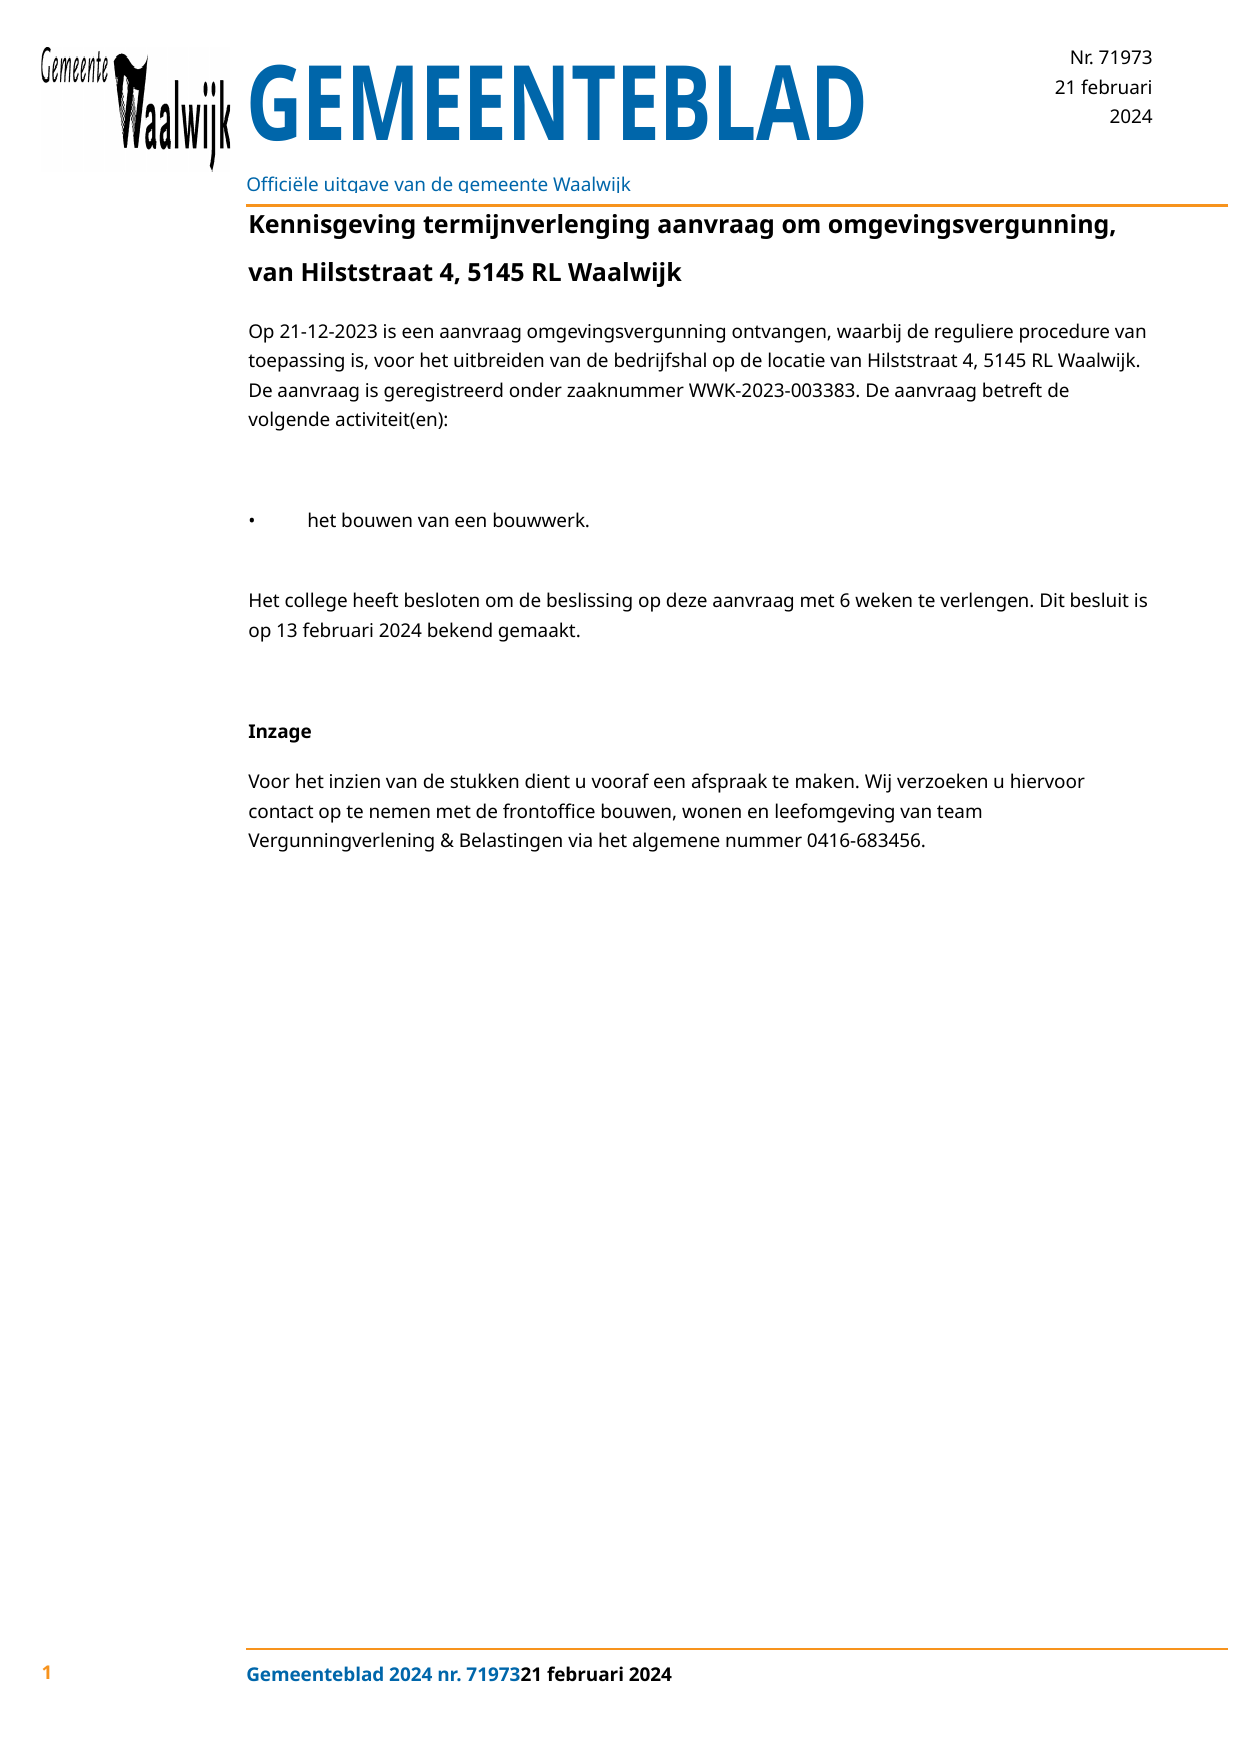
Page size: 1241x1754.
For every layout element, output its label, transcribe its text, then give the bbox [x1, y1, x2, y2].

text Inzage [248, 718, 1152, 744]
text Het college heeft besloten om de beslissing op deze aanvraag met 6 weken te verlengen. Dit besluit is op 13 februari 2024 bekend gemaakt. [248, 587, 1152, 643]
list het bouwen van een bouwwerk. [248, 507, 1152, 533]
text Op 21-12-2023 is een aanvraag omgevingsvergunning ontvangen, waarbij de reguliere procedure van toepassing is, voor het uitbreiden van de bedrijfshal op de locatie van Hilststraat 4, 5145 RL Waalwijk. De aanvraag is geregistreerd onder zaaknummer WWK-2023-003383. De aanvraag betreft de volgende activiteit(en): [248, 318, 1152, 432]
text Voor het inzien van de stukken dient u vooraf een afspraak te maken. Wij verzoeken u hiervoor contact op te nemen met de frontoffice bouwen, wonen en leefomgeving van team Vergunningverlening & Belastingen via het algemene nummer 0416-683456. [248, 768, 1152, 853]
text Kennisgeving termijnverlenging aanvraag om omgevingsvergunning, van Hilststraat 4, 5145 RL Waalwijk [248, 207, 1152, 288]
picture [41, 47, 231, 172]
